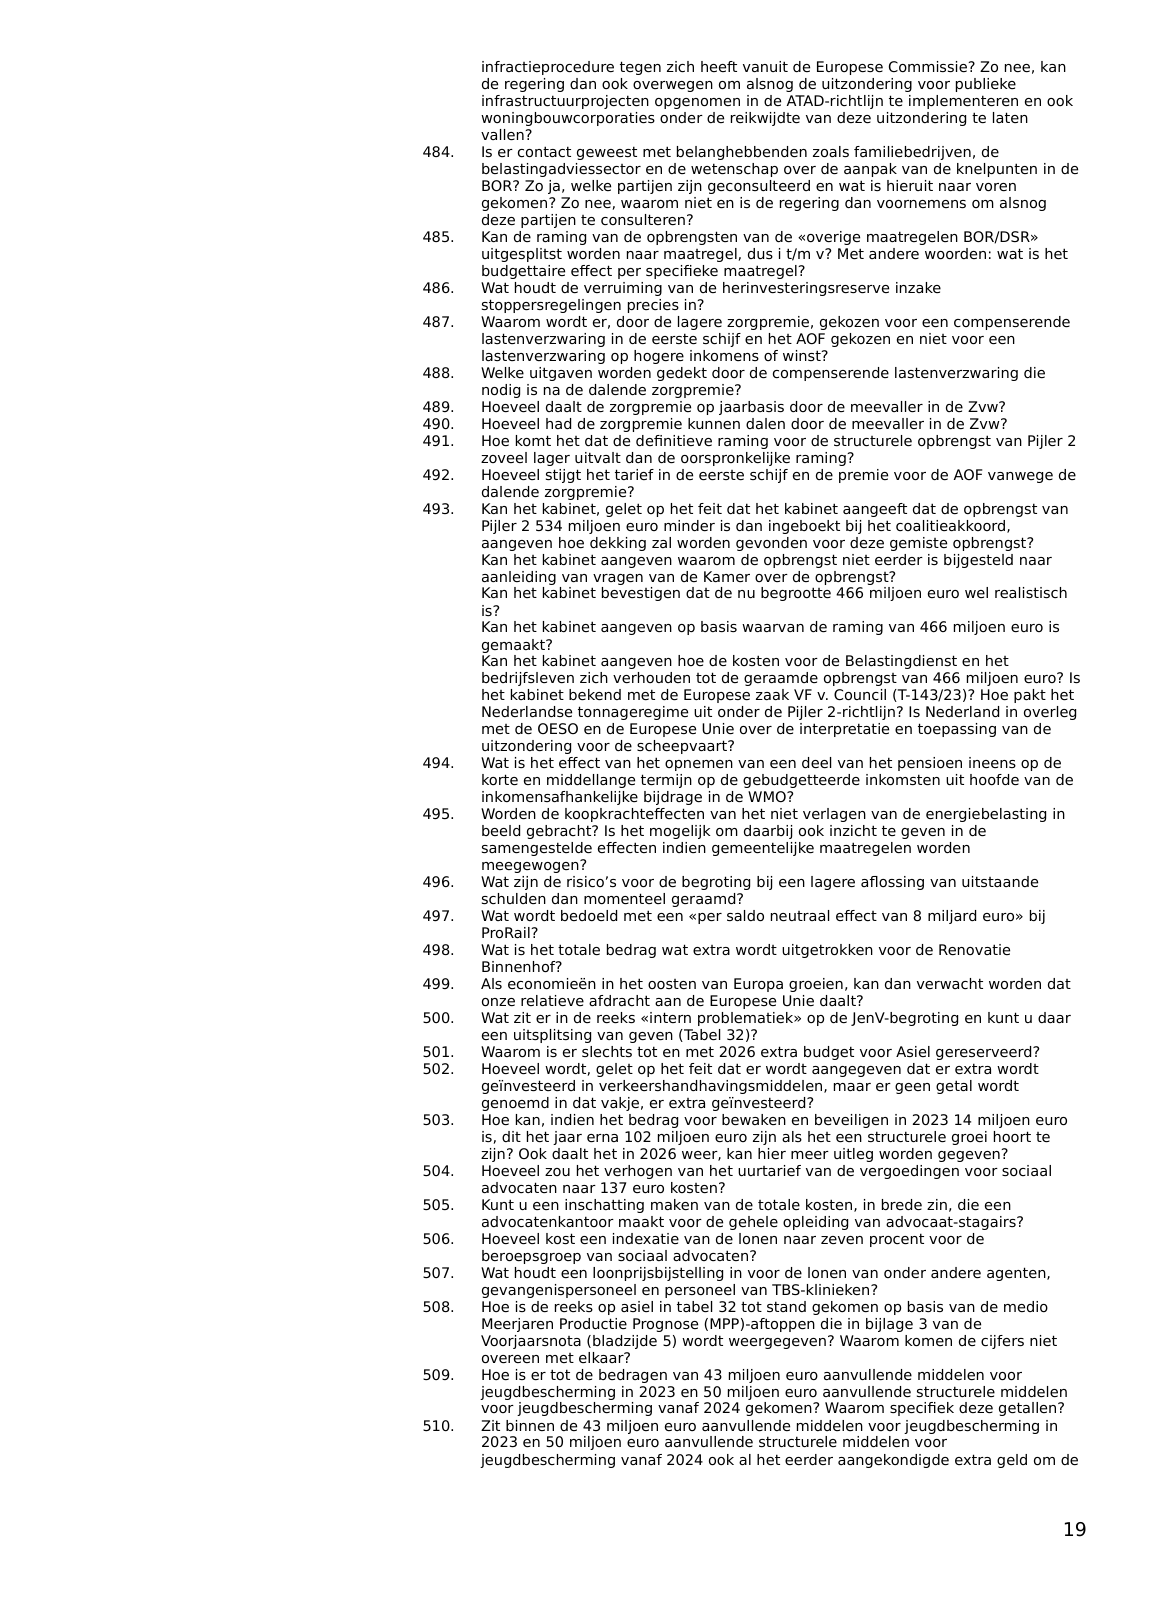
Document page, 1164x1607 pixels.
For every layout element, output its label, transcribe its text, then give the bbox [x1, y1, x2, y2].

table_cell 510. [422, 1418, 475, 1468]
table_cell 486. [422, 280, 475, 314]
table_cell 485. [422, 229, 475, 280]
table_cell 498. [422, 942, 475, 976]
table_cell 501. [422, 1044, 475, 1061]
table_cell 495. [422, 806, 475, 874]
table_cell 505. [422, 1197, 475, 1231]
table_cell 500. [422, 1010, 475, 1044]
table_cell Welke uitgaven worden gedekt door de compenserende lastenverzwaring die nodig is na de dalende zorgpremie? [475, 365, 1087, 399]
table_cell Is er contact geweest met belanghebbenden zoals familiebedrijven, de belastingadviessector en de wetenschap over de aanpak van de knelpunten in de BOR? Zo ja, welke partijen zijn geconsulteerd en wat is hieruit naar voren gekomen? Zo nee, waarom niet en is de regering dan voornemens om alsnog deze partijen te consulteren? [475, 144, 1087, 229]
table_cell 506. [422, 1231, 475, 1264]
table_cell Kan de raming van de opbrengsten van de «overige maatregelen BOR/DSR» uitgesplitst worden naar maatregel, dus i t/m v? Met andere woorden: wat is het budgettaire effect per specifieke maatregel? [475, 229, 1087, 280]
table_cell 494. [422, 755, 475, 806]
table_cell Hoeveel stijgt het tarief in de eerste schijf en de premie voor de AOF vanwege de dalende zorgpremie? [475, 467, 1087, 501]
table_cell [422, 59, 475, 144]
table_cell Wat is het effect van het opnemen van een deel van het pensioen ineens op de korte en middellange termijn op de gebudgetteerde inkomsten uit hoofde van de inkomensafhankelijke bijdrage in de WMO? [475, 755, 1087, 806]
table_cell Hoe kan, indien het bedrag voor bewaken en beveiligen in 2023 14 miljoen euro is, dit het jaar erna 102 miljoen euro zijn als het een structurele groei hoort te zijn? Ook daalt het in 2026 weer, kan hier meer uitleg worden gegeven? [475, 1112, 1087, 1163]
table_cell Hoeveel zou het verhogen van het uurtarief van de vergoedingen voor sociaal advocaten naar 137 euro kosten? [475, 1163, 1087, 1197]
table_cell 497. [422, 908, 475, 942]
table_cell infractieprocedure tegen zich heeft vanuit de Europese Commissie? Zo nee, kan de regering dan ook overwegen om alsnog de uitzondering voor publieke infrastructuurprojecten opgenomen in de ATAD-richtlijn te implementeren en ook woningbouwcorporaties onder de reikwijdte van deze uitzondering te laten vallen? [475, 59, 1087, 144]
table_cell Zit binnen de 43 miljoen euro aanvullende middelen voor jeugdbescherming in 2023 en 50 miljoen euro aanvullende structurele middelen voor jeugdbescherming vanaf 2024 ook al het eerder aangekondigde extra geld om de [475, 1418, 1087, 1468]
table_cell 502. [422, 1061, 475, 1112]
table_cell 509. [422, 1366, 475, 1417]
table_cell Hoeveel had de zorgpremie kunnen dalen door de meevaller in de Zvw? [475, 416, 1087, 433]
table_cell Als economieën in het oosten van Europa groeien, kan dan verwacht worden dat onze relatieve afdracht aan de Europese Unie daalt? [475, 976, 1087, 1010]
table_cell Waarom wordt er, door de lagere zorgpremie, gekozen voor een compenserende lastenverzwaring in de eerste schijf en het AOF gekozen en niet voor een lastenverzwaring op hogere inkomens of winst? [475, 314, 1087, 365]
table_cell 489. [422, 399, 475, 416]
table_cell Hoeveel daalt de zorgpremie op jaarbasis door de meevaller in de Zvw? [475, 399, 1087, 416]
table_cell 490. [422, 416, 475, 433]
table_cell 493. [422, 501, 475, 755]
table_cell 503. [422, 1112, 475, 1163]
table_cell 487. [422, 314, 475, 365]
table_cell 504. [422, 1163, 475, 1197]
table_cell Kunt u een inschatting maken van de totale kosten, in brede zin, die een advocatenkantoor maakt voor de gehele opleiding van advocaat-stagairs? [475, 1197, 1087, 1231]
table_cell 499. [422, 976, 475, 1010]
table_cell Wat is het totale bedrag wat extra wordt uitgetrokken voor de Renovatie Binnenhof? [475, 942, 1087, 976]
table_cell 488. [422, 365, 475, 399]
table_cell 496. [422, 874, 475, 908]
table_cell Kan het kabinet, gelet op het feit dat het kabinet aangeeft dat de opbrengst van Pijler 2 534 miljoen euro minder is dan ingeboekt bij het coalitieakkoord, aangeven hoe dekking zal worden gevonden voor deze gemiste opbrengst? Kan het kabinet aangeven waarom de opbrengst niet eerder is bijgesteld naar aanleiding van vragen van de Kamer over de opbrengst? Kan het kabinet bevestigen dat de nu begrootte 466 miljoen euro wel realistisch is? Kan het kabinet aangeven op basis waarvan de raming van 466 miljoen euro is gemaakt? Kan het kabinet aangeven hoe de kosten voor de Belastingdienst en het bedrijfsleven zich verhouden tot de geraamde opbrengst van 466 miljoen euro? Is het kabinet bekend met de Europese zaak VF v. Council (T-143/23)? Hoe pakt het Nederlandse tonnageregime uit onder de Pijler 2-richtlijn? Is Nederland in overleg met de OESO en de Europese Unie over de interpretatie en toepassing van de uitzondering voor de scheepvaart? [475, 501, 1087, 755]
table_cell Hoe is er tot de bedragen van 43 miljoen euro aanvullende middelen voor jeugdbescherming in 2023 en 50 miljoen euro aanvullende structurele middelen voor jeugdbescherming vanaf 2024 gekomen? Waarom specifiek deze getallen? [475, 1366, 1087, 1417]
table_cell Wat houdt de verruiming van de herinvesteringsreserve inzake stoppersregelingen precies in? [475, 280, 1087, 314]
table_cell 484. [422, 144, 475, 229]
table_cell Wat zit er in de reeks «intern problematiek» op de JenV-begroting en kunt u daar een uitsplitsing van geven (Tabel 32)? [475, 1010, 1087, 1044]
table_cell Wat zijn de risico’s voor de begroting bij een lagere aflossing van uitstaande schulden dan momenteel geraamd? [475, 874, 1087, 908]
table_cell 508. [422, 1299, 475, 1366]
table_cell 507. [422, 1265, 475, 1298]
table_cell Hoe is de reeks op asiel in tabel 32 tot stand gekomen op basis van de medio Meerjaren Productie Prognose (MPP)-aftoppen die in bijlage 3 van de Voorjaarsnota (bladzijde 5) wordt weergegeven? Waarom komen de cijfers niet overeen met elkaar? [475, 1299, 1087, 1366]
table_cell Wat wordt bedoeld met een «per saldo neutraal effect van 8 miljard euro» bij ProRail? [475, 908, 1087, 942]
table_cell Waarom is er slechts tot en met 2026 extra budget voor Asiel gereserveerd? [475, 1044, 1087, 1061]
table_cell Hoeveel kost een indexatie van de lonen naar zeven procent voor de beroepsgroep van sociaal advocaten? [475, 1231, 1087, 1264]
table_cell 492. [422, 467, 475, 501]
table_cell Hoe komt het dat de definitieve raming voor de structurele opbrengst van Pijler 2 zoveel lager uitvalt dan de oorspronkelijke raming? [475, 433, 1087, 467]
table_cell Wat houdt een loonprijsbijstelling in voor de lonen van onder andere agenten, gevangenispersoneel en personeel van TBS-klinieken? [475, 1265, 1087, 1298]
table_cell Hoeveel wordt, gelet op het feit dat er wordt aangegeven dat er extra wordt geïnvesteerd in verkeershandhavingsmiddelen, maar er geen getal wordt genoemd in dat vakje, er extra geïnvesteerd? [475, 1061, 1087, 1112]
table_cell Worden de koopkrachteffecten van het niet verlagen van de energiebelasting in beeld gebracht? Is het mogelijk om daarbij ook inzicht te geven in de samengestelde effecten indien gemeentelijke maatregelen worden meegewogen? [475, 806, 1087, 874]
table_cell 491. [422, 433, 475, 467]
